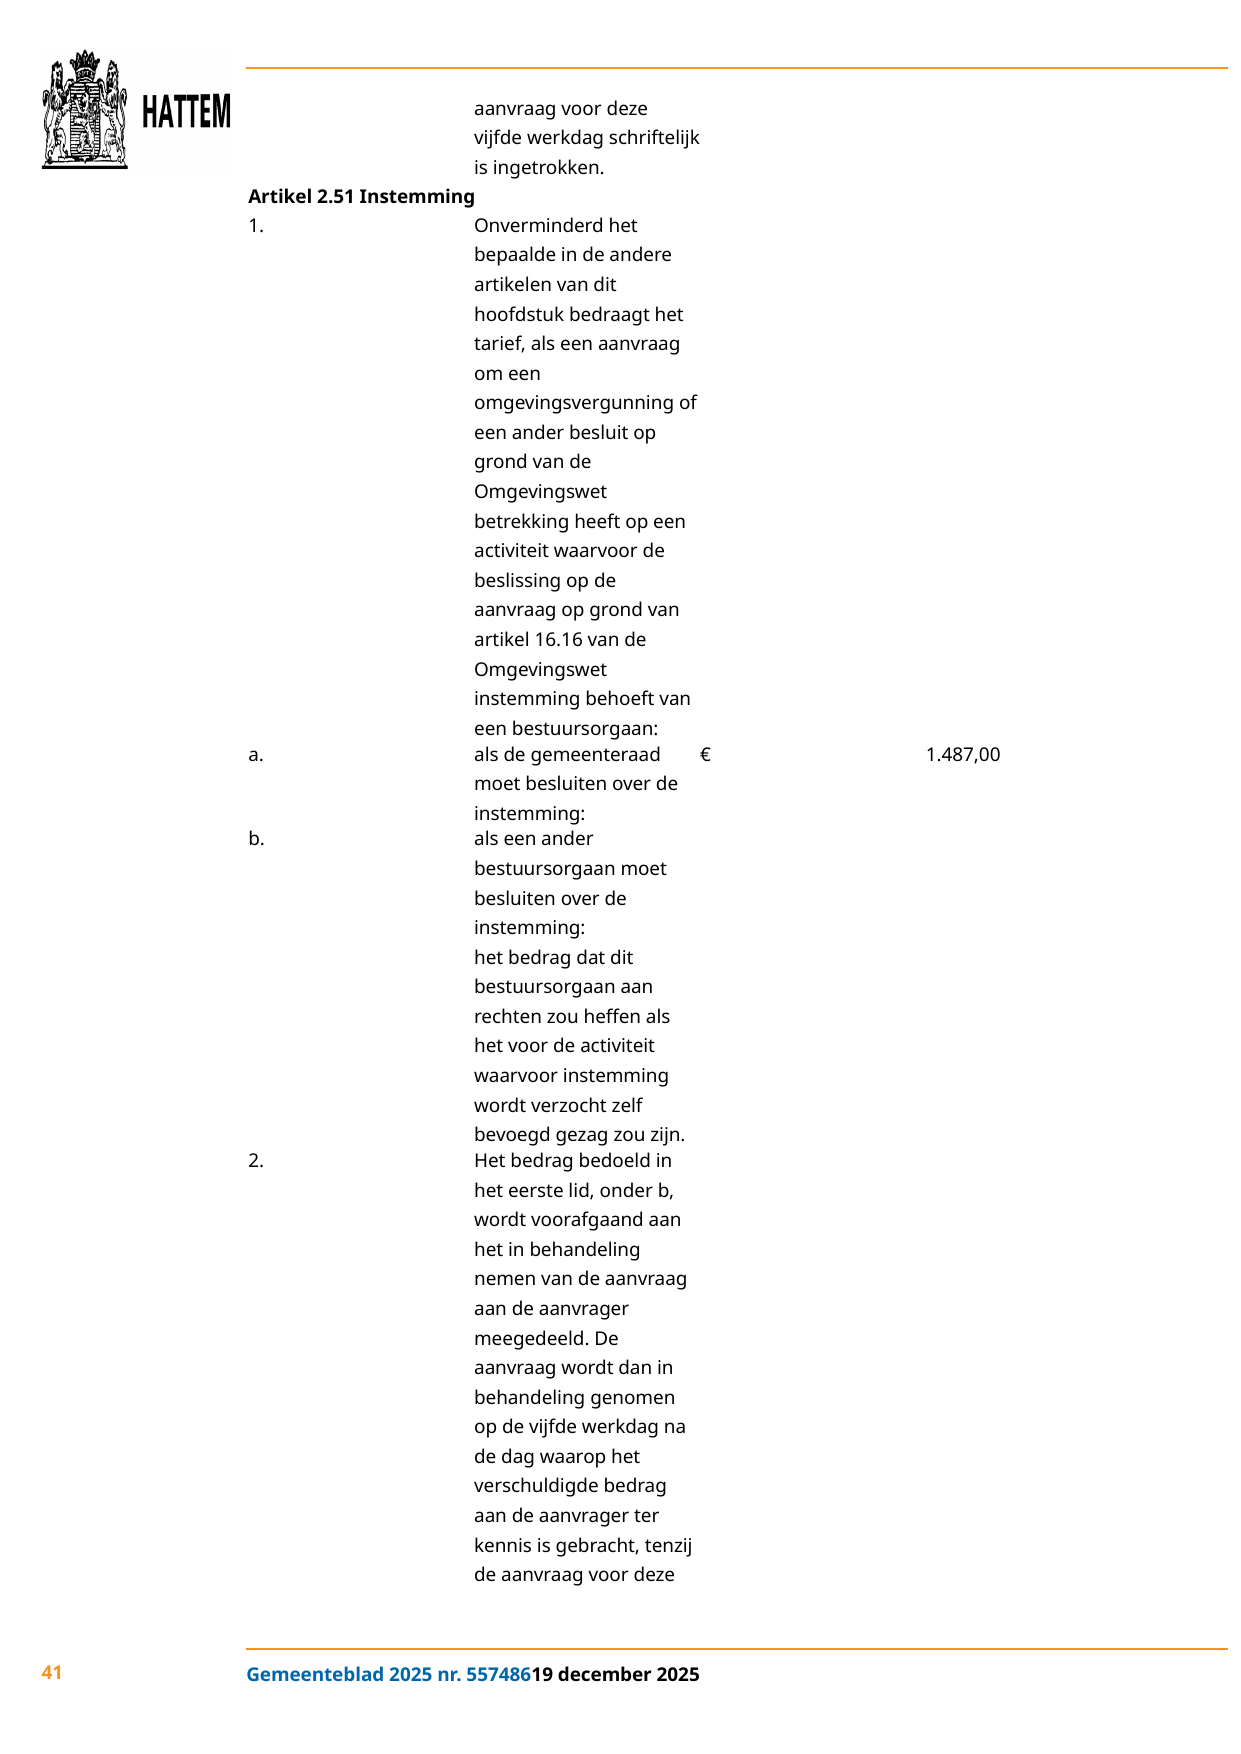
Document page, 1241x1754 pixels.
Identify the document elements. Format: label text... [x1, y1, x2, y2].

table_cell als de gemeenteraad moet besluiten over de instemming: [474, 741, 700, 826]
table_cell [926, 95, 1152, 180]
table_cell als een ander bestuursorgaan moet besluiten over de instemming: het bedrag dat dit bestuursorgaan aan rechten zou heffen als het voor de activiteit waarvoor instemming wordt verzocht zelf bevoegd gezag zou zijn. [474, 826, 700, 1147]
table_header [700, 212, 926, 741]
table_cell [700, 1147, 926, 1587]
table_header Artikel 2.51 Instemming [248, 183, 1152, 209]
table_cell € [700, 741, 926, 826]
table_cell aanvraag voor deze vijfde werkdag schriftelijk is ingetrokken. [474, 95, 700, 180]
table_header Onverminderd het bepaalde in de andere artikelen van dit hoofdstuk bedraagt het tarief, als een aanvraag om een omgevingsvergunning of een ander besluit op grond van de Omgevingswet betrekking heeft op een activiteit waarvoor de beslissing op de aanvraag op grond van artikel 16.16 van de Omgevingswet instemming behoeft van een bestuursorgaan: [474, 212, 700, 741]
table_cell [926, 826, 1152, 1147]
table_cell 2. [248, 1147, 474, 1587]
table_cell [248, 95, 474, 180]
table_cell [700, 95, 926, 180]
table_cell a. [248, 741, 474, 826]
table_header 1. [248, 212, 474, 741]
table_cell Het bedrag bedoeld in het eerste lid, onder b, wordt voorafgaand aan het in behandeling nemen van de aanvraag aan de aanvrager meegedeeld. De aanvraag wordt dan in behandeling genomen op de vijfde werkdag na de dag waarop het verschuldigde bedrag aan de aanvrager ter kennis is gebracht, tenzij de aanvraag voor deze [474, 1147, 700, 1587]
table_header [926, 212, 1152, 741]
table_cell 1.487,00 [926, 741, 1152, 826]
table_cell b. [248, 826, 474, 1147]
table_cell [700, 826, 926, 1147]
table_cell [926, 1147, 1152, 1587]
picture [41, 47, 231, 172]
